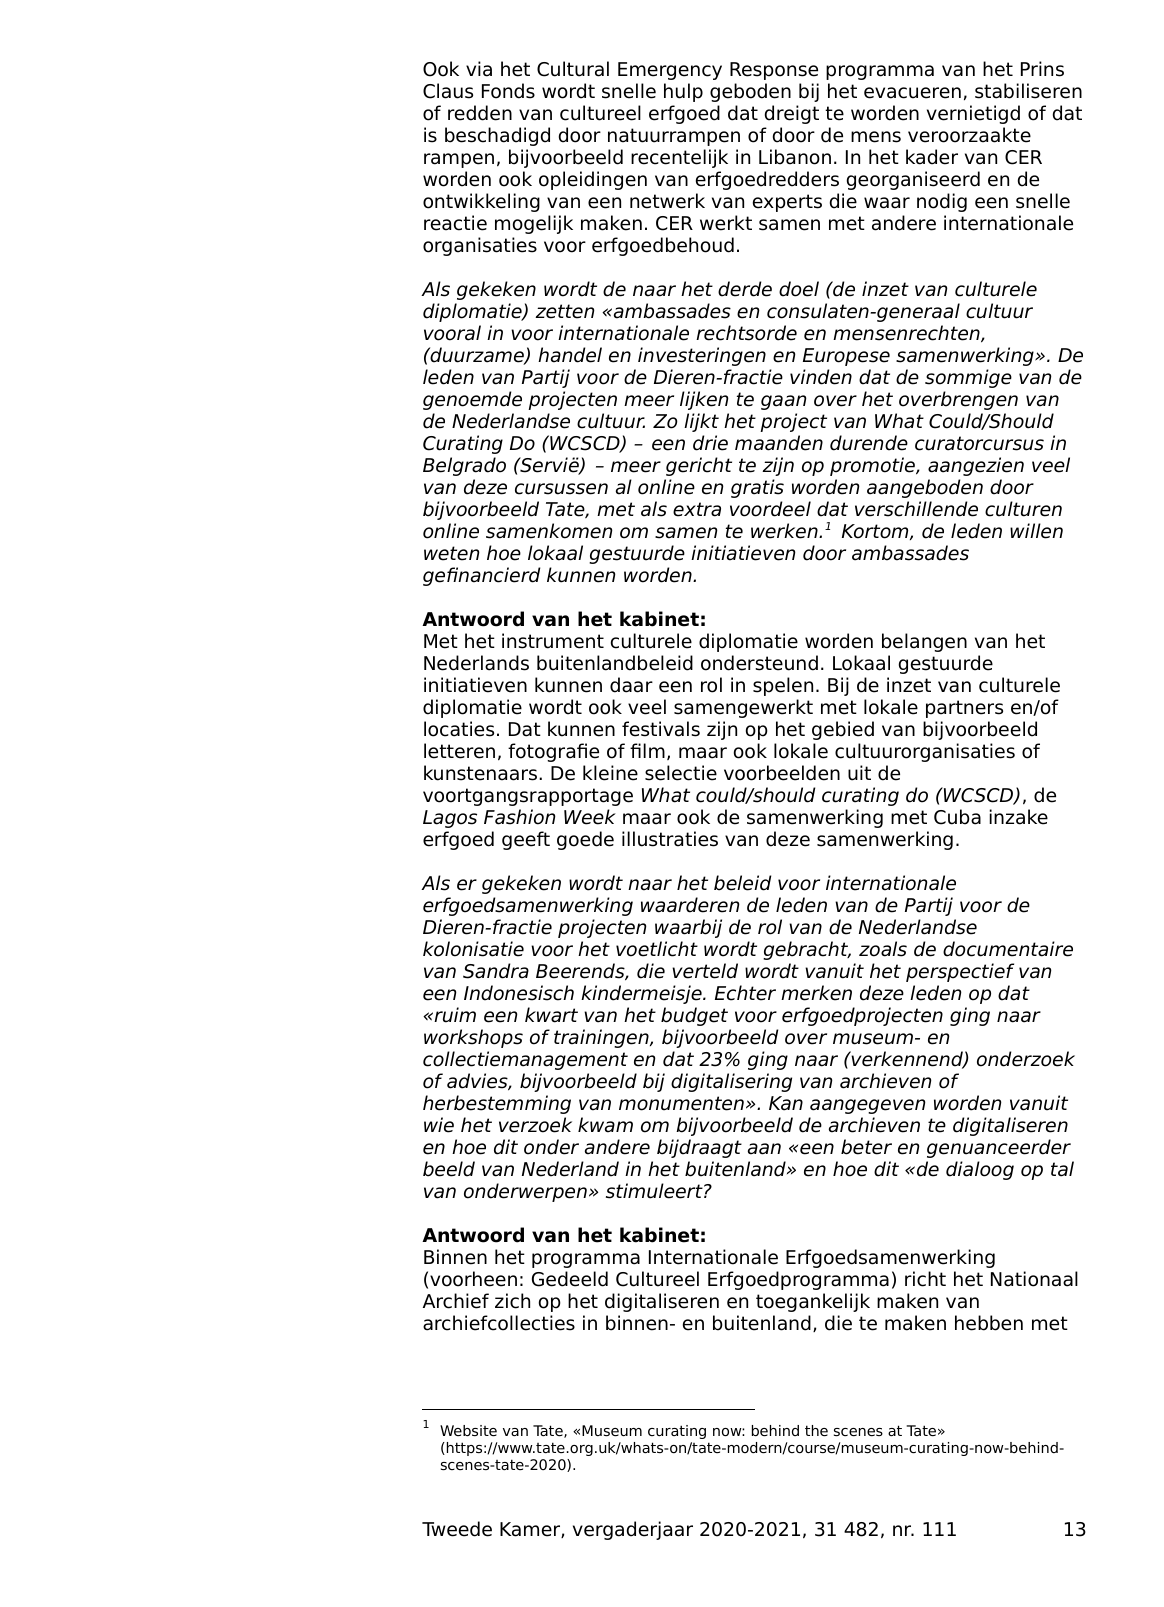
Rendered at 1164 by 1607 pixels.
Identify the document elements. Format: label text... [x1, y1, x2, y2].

text Binnen het programma Internationale Erfgoedsamenwerking (voorheen: Gedeeld Cultureel Erfgoedprogramma) richt het Nationaal Archief zich op het digitaliseren en toegankelijk maken van archiefcollecties in binnen- en buitenland, die te maken hebben met [422, 1247, 1087, 1335]
text Website van Tate, «Museum curating now: behind the scenes at Tate» (https://www.tate.org.uk/whats-on/tate-modern/course/museum-curating-now-behind-scenes-tate-2020). [422, 1418, 1087, 1474]
text Ook via het Cultural Emergency Response programma van het Prins Claus Fonds wordt snelle hulp geboden bij het evacueren, stabiliseren of redden van cultureel erfgoed dat dreigt te worden vernietigd of dat is beschadigd door natuurrampen of door de mens veroorzaakte rampen, bijvoorbeeld recentelijk in Libanon. In het kader van CER worden ook opleidingen van erfgoedredders georganiseerd en de ontwikkeling van een netwerk van experts die waar nodig een snelle reactie mogelijk maken. CER werkt samen met andere internationale organisaties voor erfgoedbehoud. [422, 59, 1087, 257]
subtitle Antwoord van het kabinet: [422, 1225, 1087, 1247]
text Als gekeken wordt de naar het derde doel (de inzet van culturele diplomatie) zetten «ambassades en consulaten-generaal cultuur vooral in voor internationale rechtsorde en mensenrechten, (duurzame) handel en investeringen en Europese samenwerking». De leden van Partij voor de Dieren-fractie vinden dat de sommige van de genoemde projecten meer lijken te gaan over het overbrengen van de Nederlandse cultuur. Zo lijkt het project van What Could/Should Curating Do (WCSCD) – een drie maanden durende curatorcursus in Belgrado (Servië) – meer gericht te zijn op promotie, aangezien veel van deze cursussen al online en gratis worden aangeboden door bijvoorbeeld Tate, met als extra voordeel dat verschillende culturen online samenkomen om samen te werken. Kortom, de leden willen weten hoe lokaal gestuurde initiatieven door ambassades gefinancierd kunnen worden. [422, 279, 1087, 587]
text Als er gekeken wordt naar het beleid voor internationale erfgoedsamenwerking waarderen de leden van de Partij voor de Dieren-fractie projecten waarbij de rol van de Nederlandse kolonisatie voor het voetlicht wordt gebracht, zoals de documentaire van Sandra Beerends, die verteld wordt vanuit het perspectief van een Indonesisch kindermeisje. Echter merken deze leden op dat «ruim een kwart van het budget voor erfgoedprojecten ging naar workshops of trainingen, bijvoorbeeld over museum- en collectiemanagement en dat 23% ging naar (verkennend) onderzoek of advies, bijvoorbeeld bij digitalisering van archieven of herbestemming van monumenten». Kan aangegeven worden vanuit wie het verzoek kwam om bijvoorbeeld de archieven te digitaliseren en hoe dit onder andere bijdraagt aan «een beter en genuanceerder beeld van Nederland in het buitenland» en hoe dit «de dialoog op tal van onderwerpen» stimuleert? [422, 873, 1087, 1203]
subtitle Antwoord van het kabinet: [422, 609, 1087, 631]
text Met het instrument culturele diplomatie worden belangen van het Nederlands buitenlandbeleid ondersteund. Lokaal gestuurde initiatieven kunnen daar een rol in spelen. Bij de inzet van culturele diplomatie wordt ook veel samengewerkt met lokale partners en/of locaties. Dat kunnen festivals zijn op het gebied van bijvoorbeeld letteren, fotografie of film, maar ook lokale cultuurorganisaties of kunstenaars. De kleine selectie voorbeelden uit de voortgangsrapportage What could/should curating do (WCSCD), de Lagos Fashion Week maar ook de samenwerking met Cuba inzake erfgoed geeft goede illustraties van deze samenwerking. [422, 631, 1087, 851]
